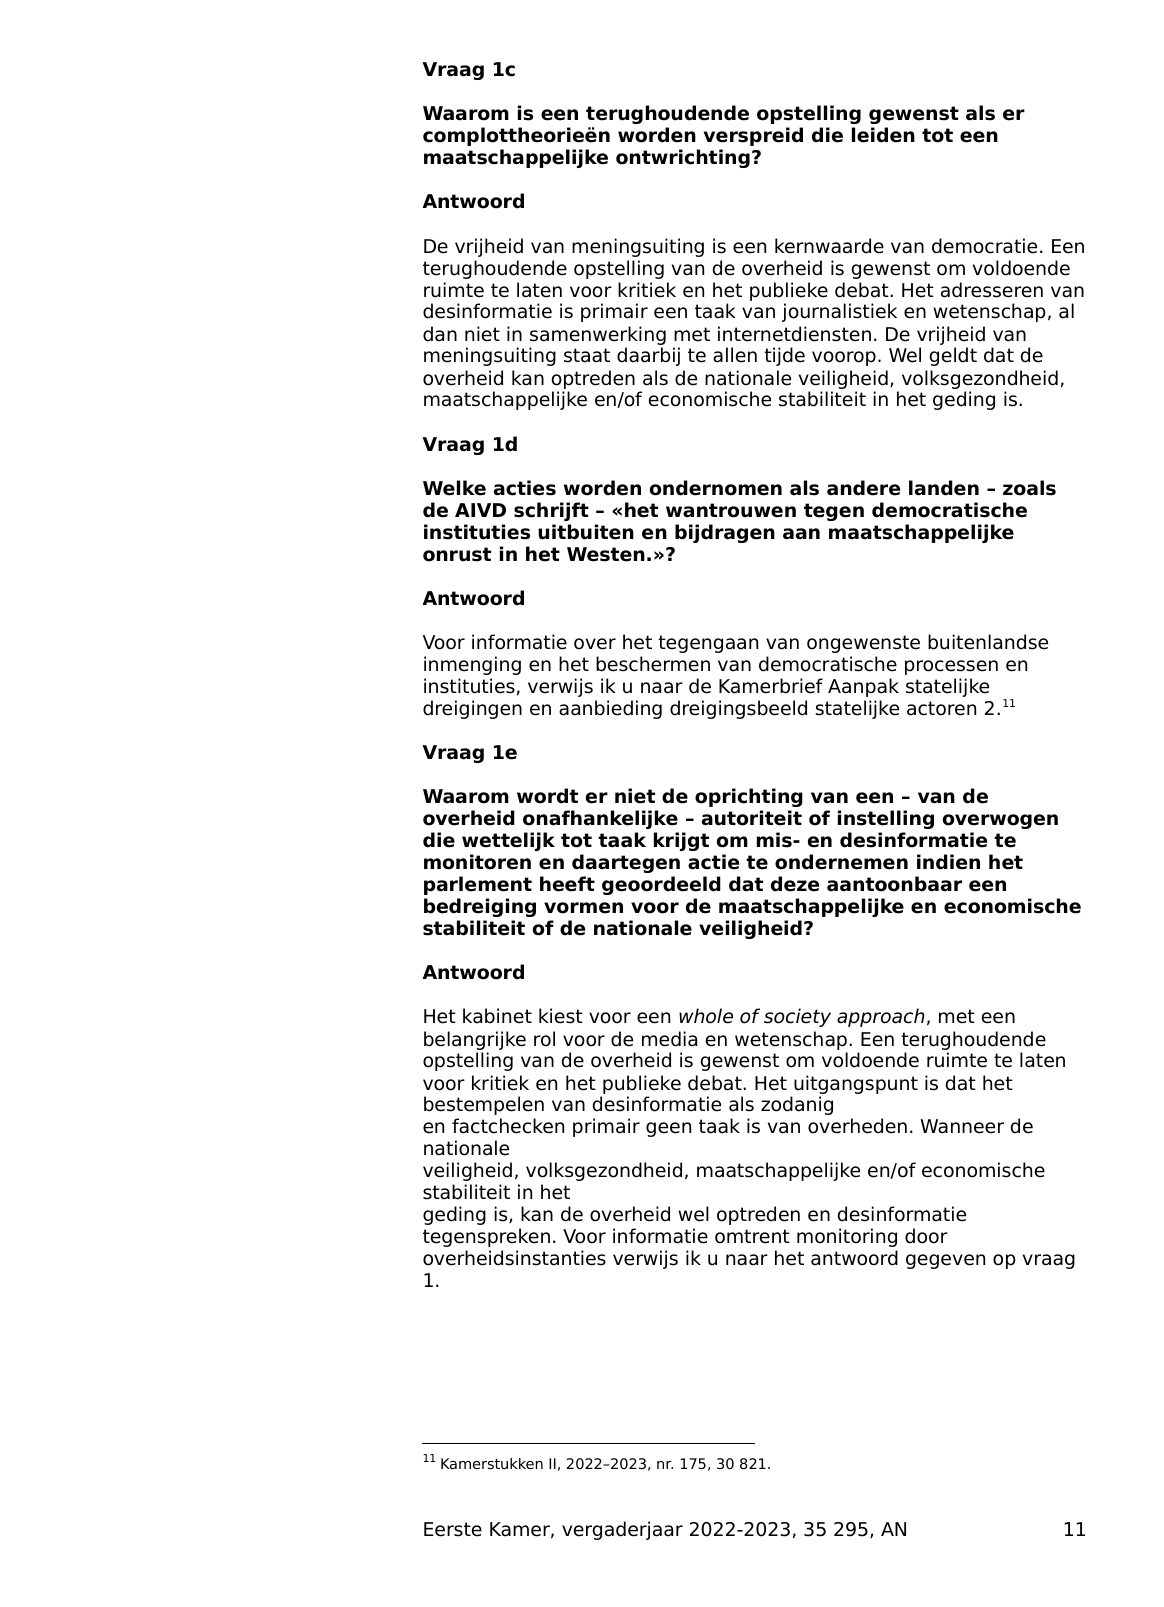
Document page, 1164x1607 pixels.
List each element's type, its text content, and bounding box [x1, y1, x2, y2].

text en factchecken primair geen taak is van overheden. Wanneer de nationale [422, 1116, 1087, 1160]
text Welke acties worden ondernomen als andere landen – zoals de AIVD schrijft – «het wantrouwen tegen democratische instituties uitbuiten en bijdragen aan maatschappelijke onrust in het Westen.»? [422, 478, 1087, 566]
text Kamerstukken II, 2022–2023, nr. 175, 30 821. [422, 1452, 1087, 1474]
subtitle Antwoord [422, 191, 1087, 213]
subtitle Antwoord [422, 962, 1087, 984]
text Waarom wordt er niet de oprichting van een – van de overheid onafhankelijke – autoriteit of instelling overwogen die wettelijk tot taak krijgt om mis- en desinformatie te monitoren en daartegen actie te ondernemen indien het parlement heeft geoordeeld dat deze aantoonbaar een bedreiging vormen voor de maatschappelijke en economische stabiliteit of de nationale veiligheid? [422, 786, 1087, 940]
text Waarom is een terughoudende opstelling gewenst als er complottheorieën worden verspreid die leiden tot een maatschappelijke ontwrichting? [422, 103, 1087, 169]
text De vrijheid van meningsuiting is een kernwaarde van democratie. Een terughoudende opstelling van de overheid is gewenst om voldoende ruimte te laten voor kritiek en het publieke debat. Het adresseren van desinformatie is primair een taak van journalistiek en wetenschap, al dan niet in samenwerking met internetdiensten. De vrijheid van meningsuiting staat daarbij te allen tijde voorop. Wel geldt dat de overheid kan optreden als de nationale veiligheid, volksgezondheid, maatschappelijke en/of economische stabiliteit in het geding is. [422, 236, 1087, 411]
subtitle Vraag 1e [422, 742, 1087, 764]
text Het kabinet kiest voor een whole of society approach, met een belangrijke rol voor de media en wetenschap. Een terughoudende opstelling van de overheid is gewenst om voldoende ruimte te laten voor kritiek en het publieke debat. Het uitgangspunt is dat het bestempelen van desinformatie als zodanig [422, 1006, 1087, 1116]
subtitle Vraag 1c [422, 59, 1087, 81]
text Voor informatie over het tegengaan van ongewenste buitenlandse inmenging en het beschermen van democratische processen en instituties, verwijs ik u naar de Kamerbrief Aanpak statelijke dreigingen en aanbieding dreigingsbeeld statelijke actoren 2. [422, 632, 1087, 720]
subtitle Antwoord [422, 588, 1087, 610]
subtitle Vraag 1d [422, 433, 1087, 456]
text veiligheid, volksgezondheid, maatschappelijke en/of economische stabiliteit in het [422, 1160, 1087, 1204]
text geding is, kan de overheid wel optreden en desinformatie tegenspreken. Voor informatie omtrent monitoring door overheidsinstanties verwijs ik u naar het antwoord gegeven op vraag 1. [422, 1204, 1087, 1292]
